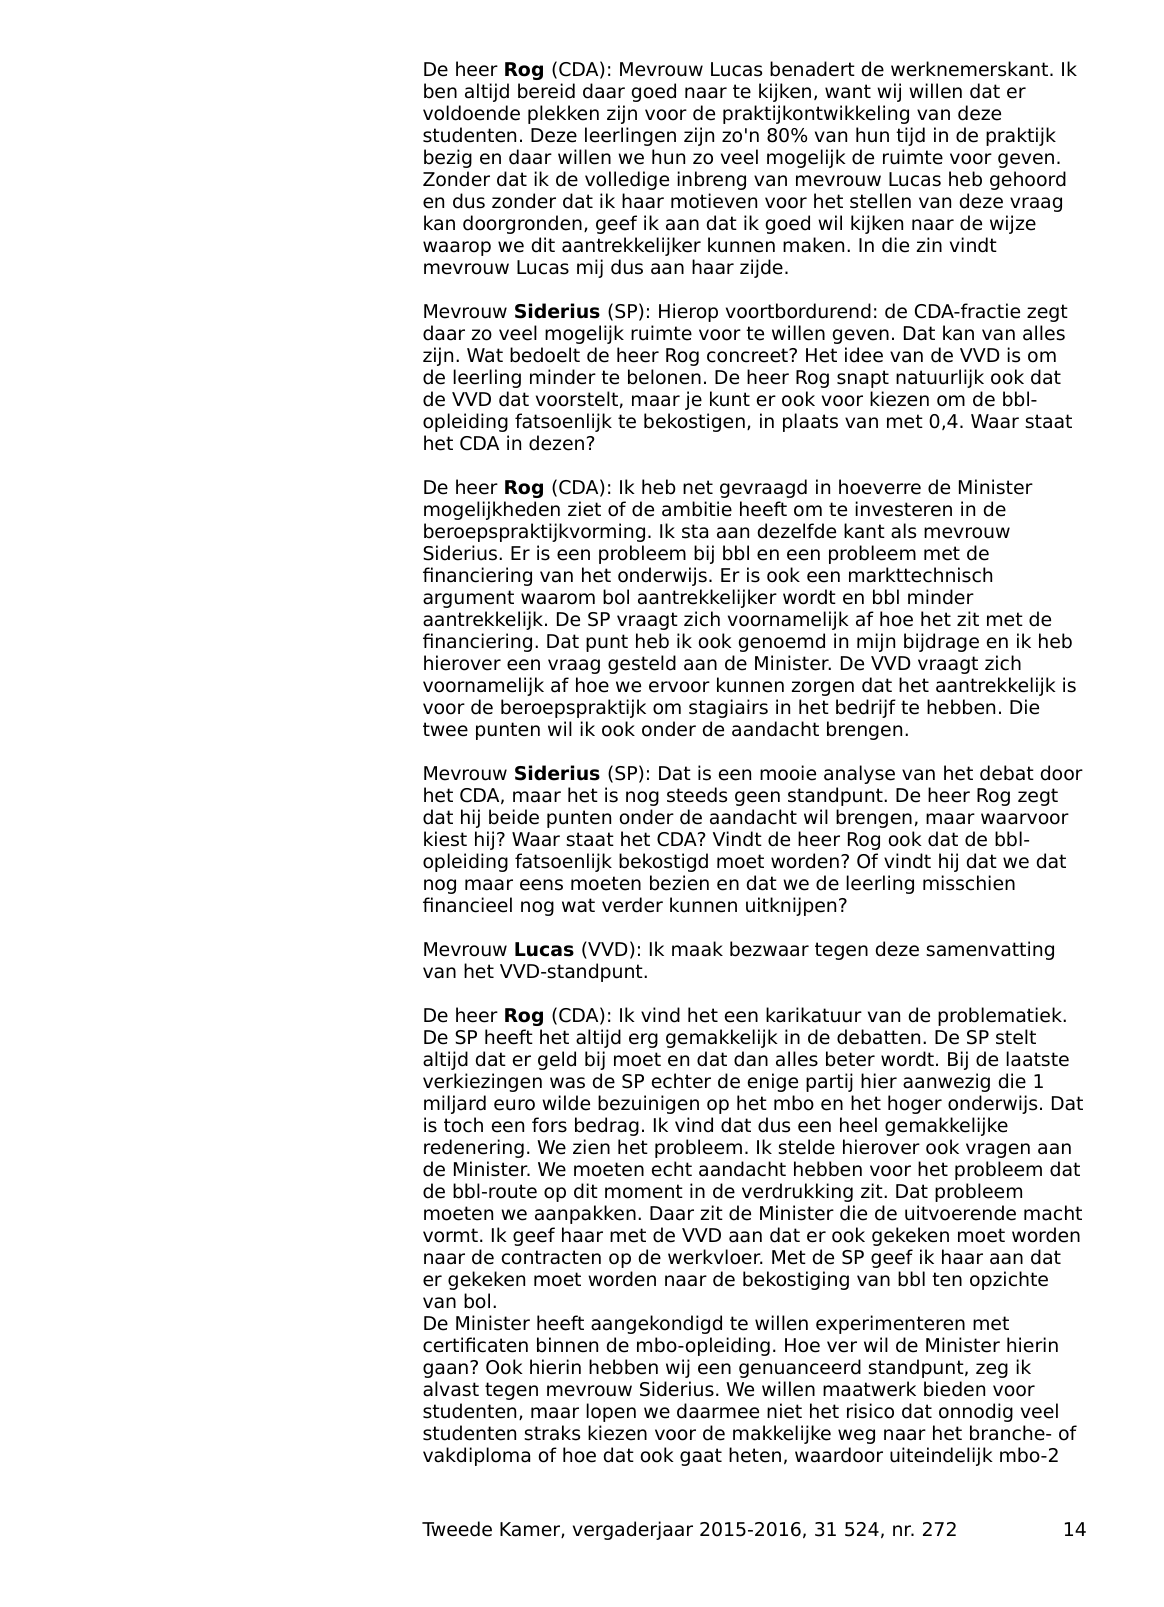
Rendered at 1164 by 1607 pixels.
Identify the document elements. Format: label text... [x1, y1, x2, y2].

text De heer Rog (CDA): Ik heb net gevraagd in hoeverre de Minister mogelijkheden ziet of de ambitie heeft om te investeren in de beroepspraktijkvorming. Ik sta aan dezelfde kant als mevrouw Siderius. Er is een probleem bij bbl en een probleem met de financiering van het onderwijs. Er is ook een markttechnisch argument waarom bol aantrekkelijker wordt en bbl minder aantrekkelijk. De SP vraagt zich voornamelijk af hoe het zit met de financiering. Dat punt heb ik ook genoemd in mijn bijdrage en ik heb hierover een vraag gesteld aan de Minister. De VVD vraagt zich voornamelijk af hoe we ervoor kunnen zorgen dat het aantrekkelijk is voor de beroepspraktijk om stagiairs in het bedrijf te hebben. Die twee punten wil ik ook onder de aandacht brengen. [422, 477, 1087, 741]
text De heer Rog (CDA): Ik vind het een karikatuur van de problematiek. De SP heeft het altijd erg gemakkelijk in de debatten. De SP stelt altijd dat er geld bij moet en dat dan alles beter wordt. Bij de laatste verkiezingen was de SP echter de enige partij hier aanwezig die 1 miljard euro wilde bezuinigen op het mbo en het hoger onderwijs. Dat is toch een fors bedrag. Ik vind dat dus een heel gemakkelijke redenering. We zien het probleem. Ik stelde hierover ook vragen aan de Minister. We moeten echt aandacht hebben voor het probleem dat de bbl-route op dit moment in de verdrukking zit. Dat probleem moeten we aanpakken. Daar zit de Minister die de uitvoerende macht vormt. Ik geef haar met de VVD aan dat er ook gekeken moet worden naar de contracten op de werkvloer. Met de SP geef ik haar aan dat er gekeken moet worden naar de bekostiging van bbl ten opzichte van bol. [422, 1005, 1087, 1313]
text De Minister heeft aangekondigd te willen experimenteren met certificaten binnen de mbo-opleiding. Hoe ver wil de Minister hierin gaan? Ook hierin hebben wij een genuanceerd standpunt, zeg ik alvast tegen mevrouw Siderius. We willen maatwerk bieden voor studenten, maar lopen we daarmee niet het risico dat onnodig veel studenten straks kiezen voor de makkelijke weg naar het branche- of vakdiploma of hoe dat ook gaat heten, waardoor uiteindelijk mbo-2 [422, 1313, 1087, 1467]
text Mevrouw Siderius (SP): Dat is een mooie analyse van het debat door het CDA, maar het is nog steeds geen standpunt. De heer Rog zegt dat hij beide punten onder de aandacht wil brengen, maar waarvoor kiest hij? Waar staat het CDA? Vindt de heer Rog ook dat de bbl-opleiding fatsoenlijk bekostigd moet worden? Of vindt hij dat we dat nog maar eens moeten bezien en dat we de leerling misschien financieel nog wat verder kunnen uitknijpen? [422, 763, 1087, 917]
text Mevrouw Siderius (SP): Hierop voortbordurend: de CDA-fractie zegt daar zo veel mogelijk ruimte voor te willen geven. Dat kan van alles zijn. Wat bedoelt de heer Rog concreet? Het idee van de VVD is om de leerling minder te belonen. De heer Rog snapt natuurlijk ook dat de VVD dat voorstelt, maar je kunt er ook voor kiezen om de bbl-opleiding fatsoenlijk te bekostigen, in plaats van met 0,4. Waar staat het CDA in dezen? [422, 301, 1087, 455]
text De heer Rog (CDA): Mevrouw Lucas benadert de werknemerskant. Ik ben altijd bereid daar goed naar te kijken, want wij willen dat er voldoende plekken zijn voor de praktijkontwikkeling van deze studenten. Deze leerlingen zijn zo'n 80% van hun tijd in de praktijk bezig en daar willen we hun zo veel mogelijk de ruimte voor geven. Zonder dat ik de volledige inbreng van mevrouw Lucas heb gehoord en dus zonder dat ik haar motieven voor het stellen van deze vraag kan doorgronden, geef ik aan dat ik goed wil kijken naar de wijze waarop we dit aantrekkelijker kunnen maken. In die zin vindt mevrouw Lucas mij dus aan haar zijde. [422, 59, 1087, 279]
text Mevrouw Lucas (VVD): Ik maak bezwaar tegen deze samenvatting van het VVD-standpunt. [422, 939, 1087, 983]
